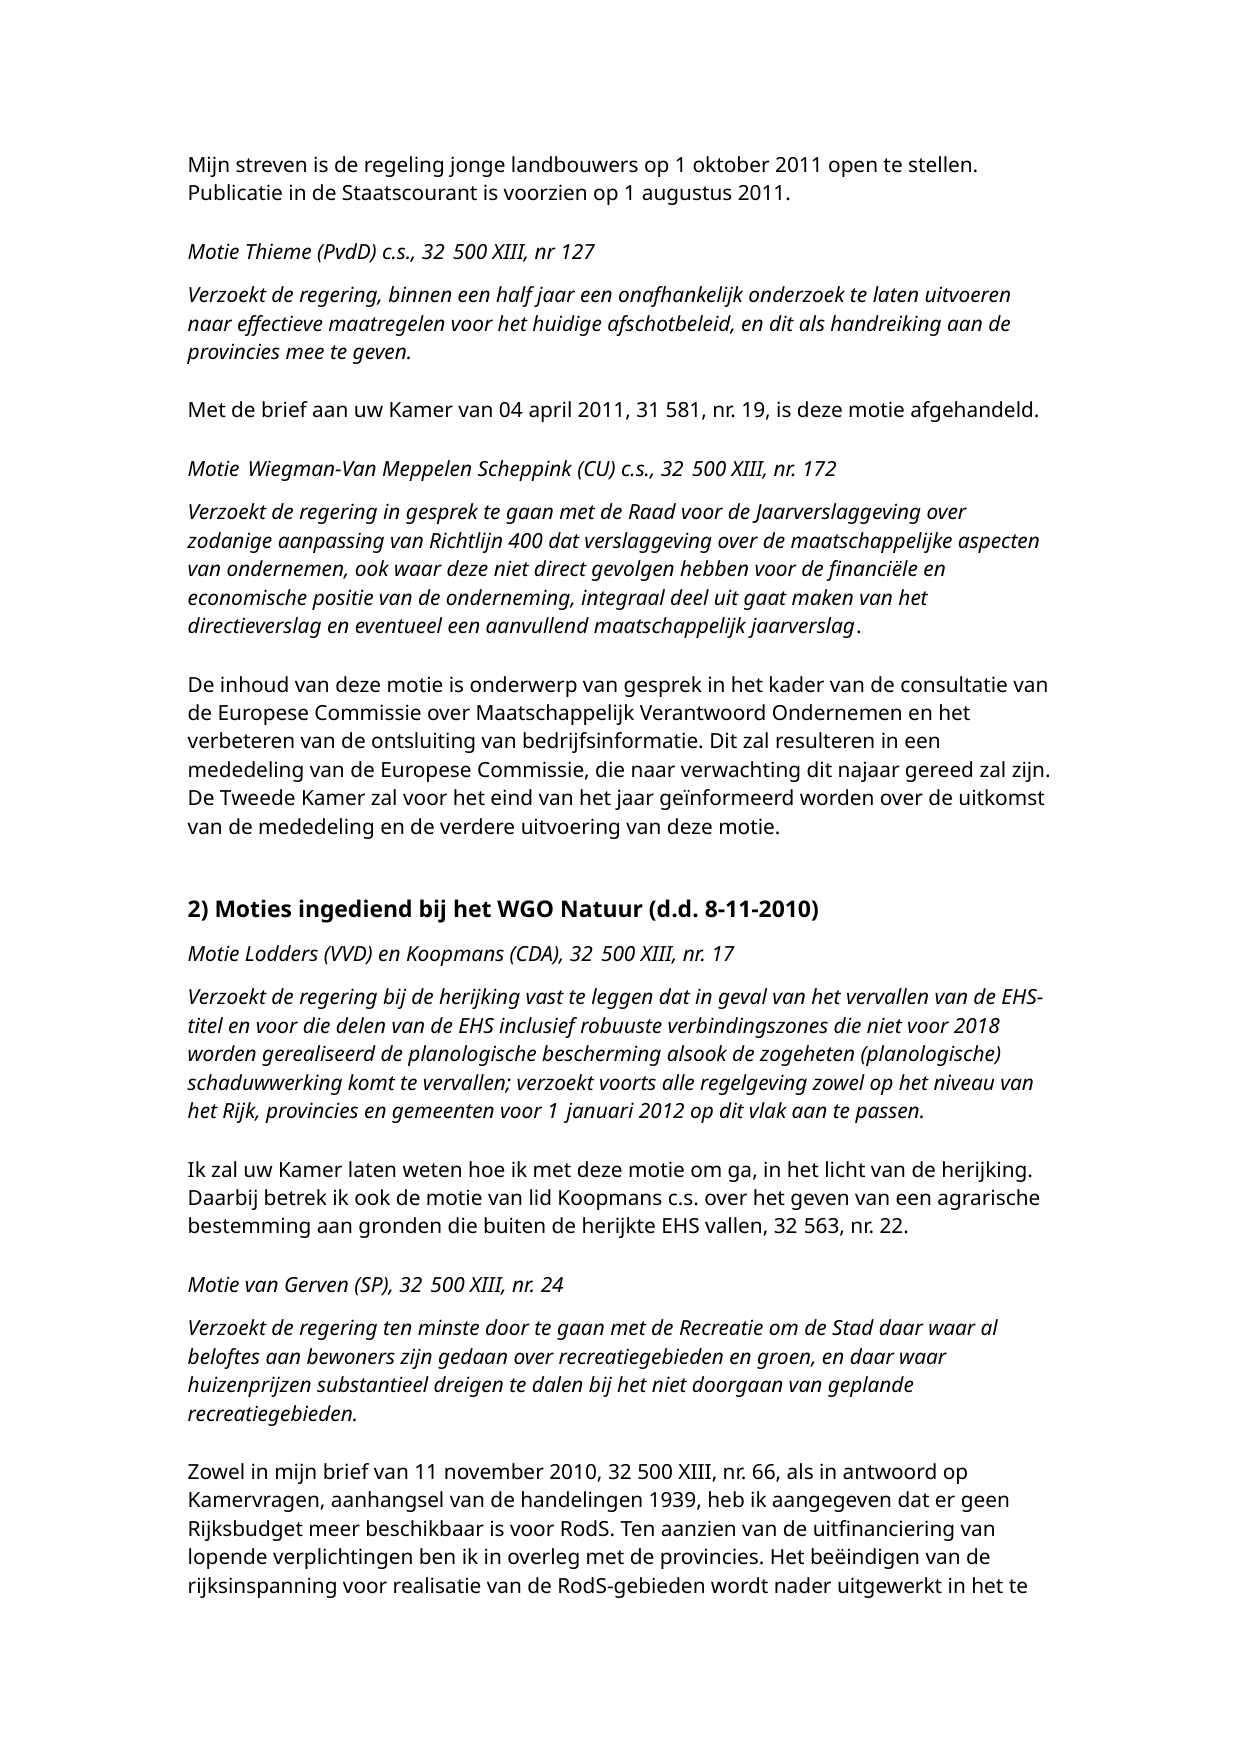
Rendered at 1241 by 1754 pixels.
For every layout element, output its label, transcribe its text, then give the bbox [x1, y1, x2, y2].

text Zowel in mijn brief van 11 november 2010, 32 500 XIII, nr. 66, als in antwoord op Kamervragen, aanhangsel van de handelingen 1939, heb ik aangegeven dat er geen Rijksbudget meer beschikbaar is voor RodS. Ten aanzien van de uitfinanciering van lopende verplichtingen ben ik in overleg met de provincies. Het beëindigen van de rijksinspanning voor realisatie van de RodS-gebieden wordt nader uitgewerkt in het te [187, 1457, 1053, 1599]
text Ik zal uw Kamer laten weten hoe ik met deze motie om ga, in het licht van de herijking. Daarbij betrek ik ook de motie van lid Koopmans c.s. over het geven van een agrarische bestemming aan gronden die buiten de herijkte EHS vallen, 32 563, nr. 22. [187, 1155, 1053, 1240]
text Motie van Gerven (SP), 32 500 XIII, nr. 24 [187, 1270, 1053, 1298]
text Verzoekt de regering, binnen een half jaar een onafhankelijk onderzoek te laten uitvoeren naar effectieve maatregelen voor het huidige afschotbeleid, en dit als handreiking aan de provincies mee te geven. [187, 280, 1053, 366]
text Verzoekt de regering ten minste door te gaan met de Recreatie om de Stad daar waar al beloftes aan bewoners zijn gedaan over recreatiegebieden en groen, en daar waar huizenprijzen substantieel dreigen te dalen bij het niet doorgaan van geplande recreatiegebieden. [187, 1313, 1053, 1427]
text De inhoud van deze motie is onderwerp van gesprek in het kader van de consultatie van de Europese Commissie over Maatschappelijk Verantwoord Ondernemen en het verbeteren van de ontsluiting van bedrijfsinformatie. Dit zal resulteren in een mededeling van de Europese Commissie, die naar verwachting dit najaar gereed zal zijn. De Tweede Kamer zal voor het eind van het jaar geïnformeerd worden over de uitkomst van de mededeling en de verdere uitvoering van deze motie. [187, 670, 1053, 840]
text Motie Thieme (PvdD) c.s., 32 500 XIII, nr 127 [187, 237, 1053, 265]
text Motie Wiegman-Van Meppelen Scheppink (CU) c.s., 32 500 XIII, nr. 172 [187, 454, 1053, 482]
text Motie Lodders (VVD) en Koopmans (CDA), 32 500 XIII, nr. 17 [187, 939, 1053, 967]
text Verzoekt de regering bij de herijking vast te leggen dat in geval van het vervallen van de EHS-titel en voor die delen van de EHS inclusief robuuste verbindingszones die niet voor 2018 worden gerealiseerd de planologische bescherming alsook de zogeheten (planologische) schaduwwerking komt te vervallen; verzoekt voorts alle regelgeving zowel op het niveau van het Rijk, provincies en gemeenten voor 1 januari 2012 op dit vlak aan te passen. [187, 982, 1053, 1125]
text Met de brief aan uw Kamer van 04 april 2011, 31 581, nr. 19, is deze motie afgehandeld. [187, 396, 1053, 424]
text Verzoekt de regering in gesprek te gaan met de Raad voor de Jaarverslaggeving over zodanige aanpassing van Richtlijn 400 dat verslaggeving over de maatschappelijke aspecten van ondernemen, ook waar deze niet direct gevolgen hebben voor de financiële en economische positie van de onderneming, integraal deel uit gaat maken van het directieverslag en eventueel een aanvullend maatschappelijk jaarverslag. [187, 497, 1053, 640]
subtitle 2) Moties ingediend bij het WGO Natuur (d.d. 8-11-2010) [187, 893, 1053, 924]
text Mijn streven is de regeling jonge landbouwers op 1 oktober 2011 open te stellen. Publicatie in de Staatscourant is voorzien op 1 augustus 2011. [187, 150, 1053, 207]
